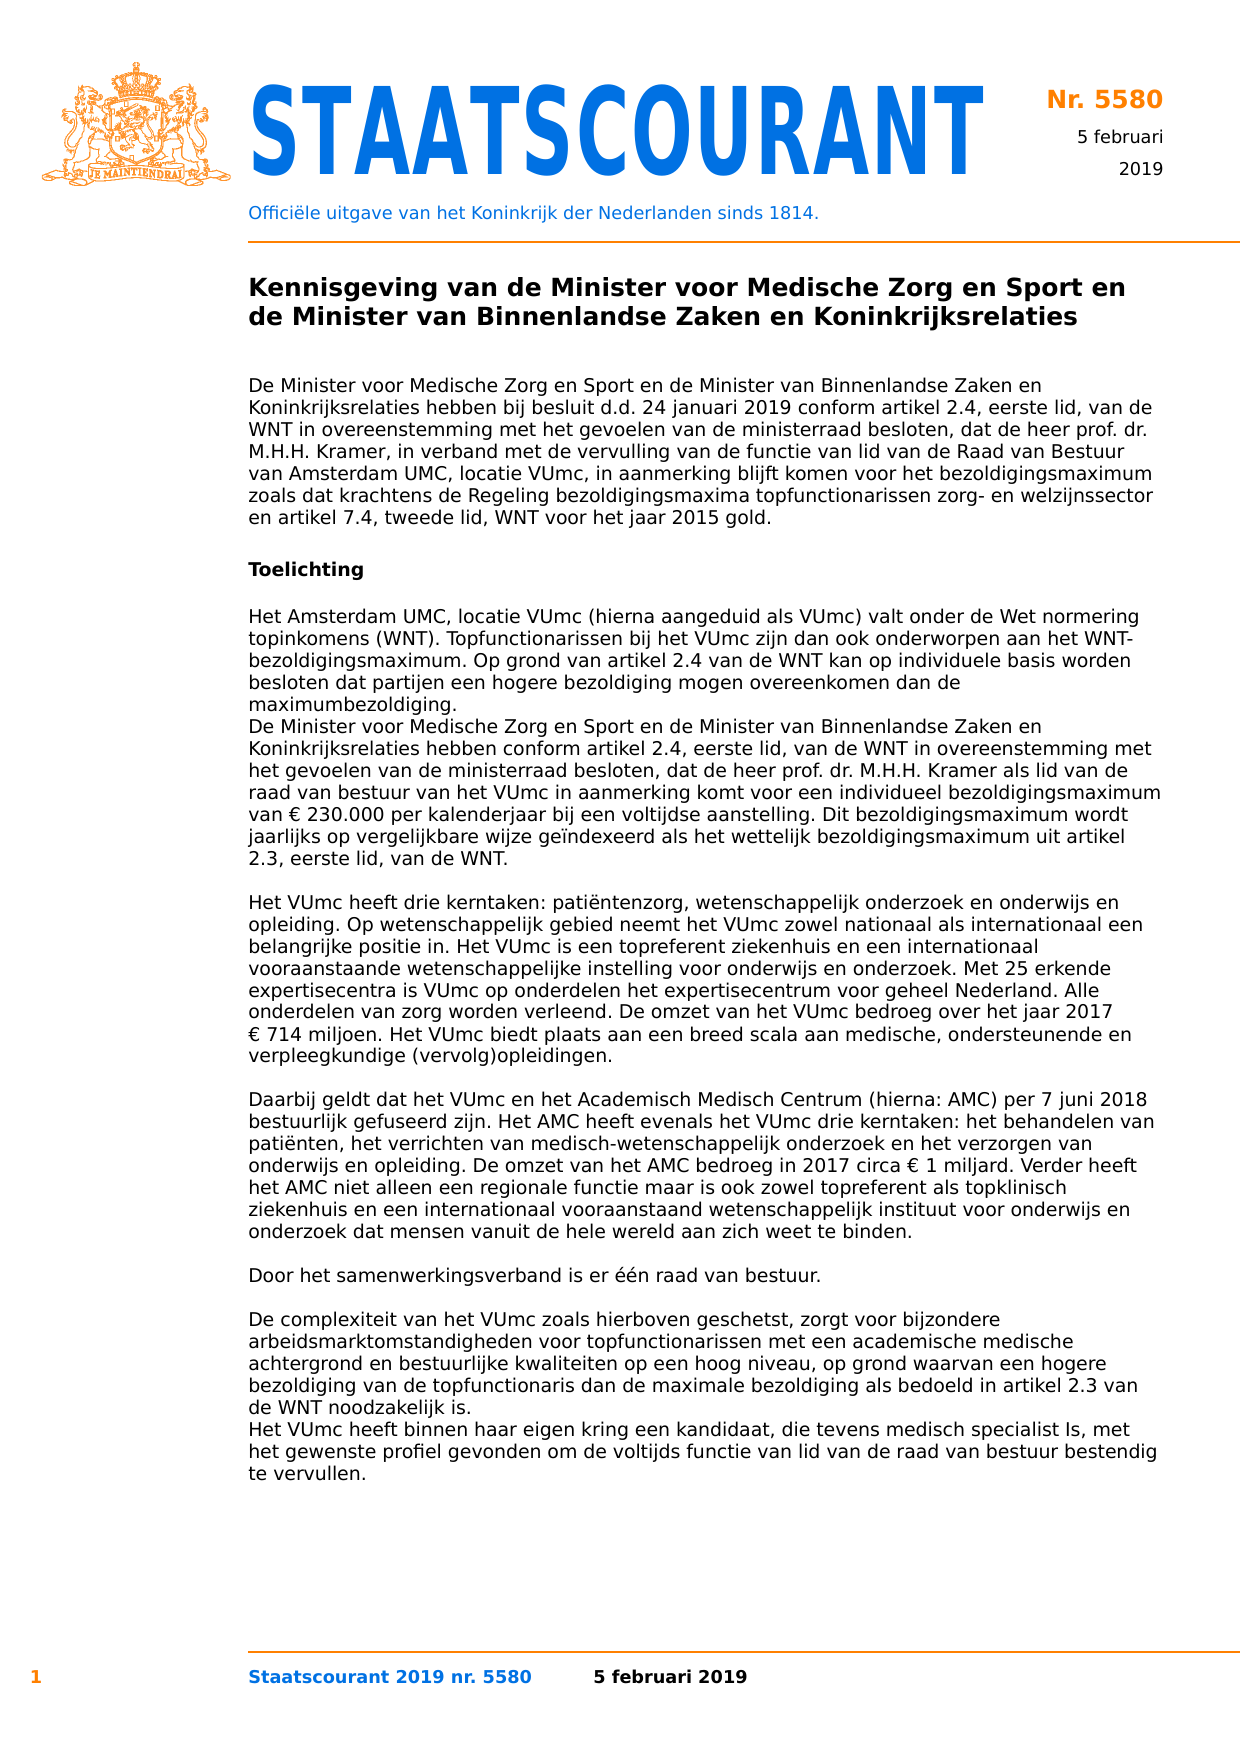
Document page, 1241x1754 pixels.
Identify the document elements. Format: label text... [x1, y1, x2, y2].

table_cell 5 februari [998, 121, 1240, 153]
text Door het samenwerkingsverband is er één raad van bestuur. [248, 1265, 1163, 1287]
text Het VUmc heeft drie kerntaken: patiëntenzorg, wetenschappelijk onderzoek en onderwijs en opleiding. Op wetenschappelijk gebied neemt het VUmc zowel nationaal als internationaal een belangrijke positie in. Het VUmc is een topreferent ziekenhuis en een internationaal vooraanstaande wetenschappelijke instelling voor onderwijs en onderzoek. Met 25 erkende expertisecentra is VUmc op onderdelen het expertisecentrum voor geheel Nederland. Alle onderdelen van zorg worden verleend. De omzet van het VUmc bedroeg over het jaar 2017 € 714 miljoen. Het VUmc biedt plaats aan een breed scala aan medische, ondersteunende en verpleegkundige (vervolg)opleidingen. [248, 892, 1163, 1067]
text Het VUmc heeft binnen haar eigen kring een kandidaat, die tevens medisch specialist Is, met het gewenste profiel gevonden om de voltijds functie van lid van de raad van bestuur bestendig te vervullen. [248, 1419, 1163, 1485]
table_cell 2019 [998, 153, 1240, 203]
subtitle Kennisgeving van de Minister voor Medische Zorg en Sport en de Minister van Binnenlandse Zaken en Koninkrijksrelaties [248, 273, 1163, 331]
subtitle Toelichting [248, 559, 1163, 581]
text De Minister voor Medische Zorg en Sport en de Minister van Binnenlandse Zaken en Koninkrijksrelaties hebben conform artikel 2.4, eerste lid, van de WNT in overeenstemming met het gevoelen van de ministerraad besloten, dat de heer prof. dr. M.H.H. Kramer als lid van de raad van bestuur van het VUmc in aanmerking komt voor een individueel bezoldigingsmaximum van € 230.000 per kalenderjaar bij een voltijdse aanstelling. Dit bezoldigingsmaximum wordt jaarlijks op vergelijkbare wijze geïndexeerd als het wettelijk bezoldigingsmaximum uit artikel 2.3, eerste lid, van de WNT. [248, 716, 1163, 870]
text Het Amsterdam UMC, locatie VUmc (hierna aangeduid als VUmc) valt onder de Wet normering topinkomens (WNT). Topfunctionarissen bij het VUmc zijn dan ook onderworpen aan het WNT-bezoldigingsmaximum. Op grond van artikel 2.4 van de WNT kan op individuele basis worden besloten dat partijen een hogere bezoldiging mogen overeenkomen dan de maximumbezoldiging. [248, 606, 1163, 716]
table_cell Officiële uitgave van het Koninkrijk der Nederlanden sinds 1814. [248, 203, 1240, 241]
text Daarbij geldt dat het VUmc en het Academisch Medisch Centrum (hierna: AMC) per 7 juni 2018 bestuurlijk gefuseerd zijn. Het AMC heeft evenals het VUmc drie kerntaken: het behandelen van patiënten, het verrichten van medisch-wetenschappelijk onderzoek en het verzorgen van onderwijs en opleiding. De omzet van het AMC bedroeg in 2017 circa € 1 miljard. Verder heeft het AMC niet alleen een regionale functie maar is ook zowel topreferent als topklinisch ziekenhuis en een internationaal vooraanstaand wetenschappelijk instituut voor onderwijs en onderzoek dat mensen vanuit de hele wereld aan zich weet te binden. [248, 1089, 1163, 1243]
table_header Nr. 5580 [998, 62, 1240, 121]
table_header [25, 62, 248, 241]
text De Minister voor Medische Zorg en Sport en de Minister van Binnenlandse Zaken en Koninkrijksrelaties hebben bij besluit d.d. 24 januari 2019 conform artikel 2.4, eerste lid, van de WNT in overeenstemming met het gevoelen van de ministerraad besloten, dat de heer prof. dr. M.H.H. Kramer, in verband met de vervulling van de functie van lid van de Raad van Bestuur van Amsterdam UMC, locatie VUmc, in aanmerking blijft komen voor het bezoldigingsmaximum zoals dat krachtens de Regeling bezoldigingsmaxima topfunctionarissen zorg- en welzijnssector en artikel 7.4, tweede lid, WNT voor het jaar 2015 gold. [248, 375, 1163, 529]
text De complexiteit van het VUmc zoals hierboven geschetst, zorgt voor bijzondere arbeidsmarktomstandigheden voor topfunctionarissen met een academische medische achtergrond en bestuurlijke kwaliteiten op een hoog niveau, op grond waarvan een hogere bezoldiging van de topfunctionaris dan de maximale bezoldiging als bedoeld in artikel 2.3 van de WNT noodzakelijk is. [248, 1309, 1163, 1419]
table_header STAATSCOURANT [248, 62, 998, 203]
picture [41, 62, 231, 186]
